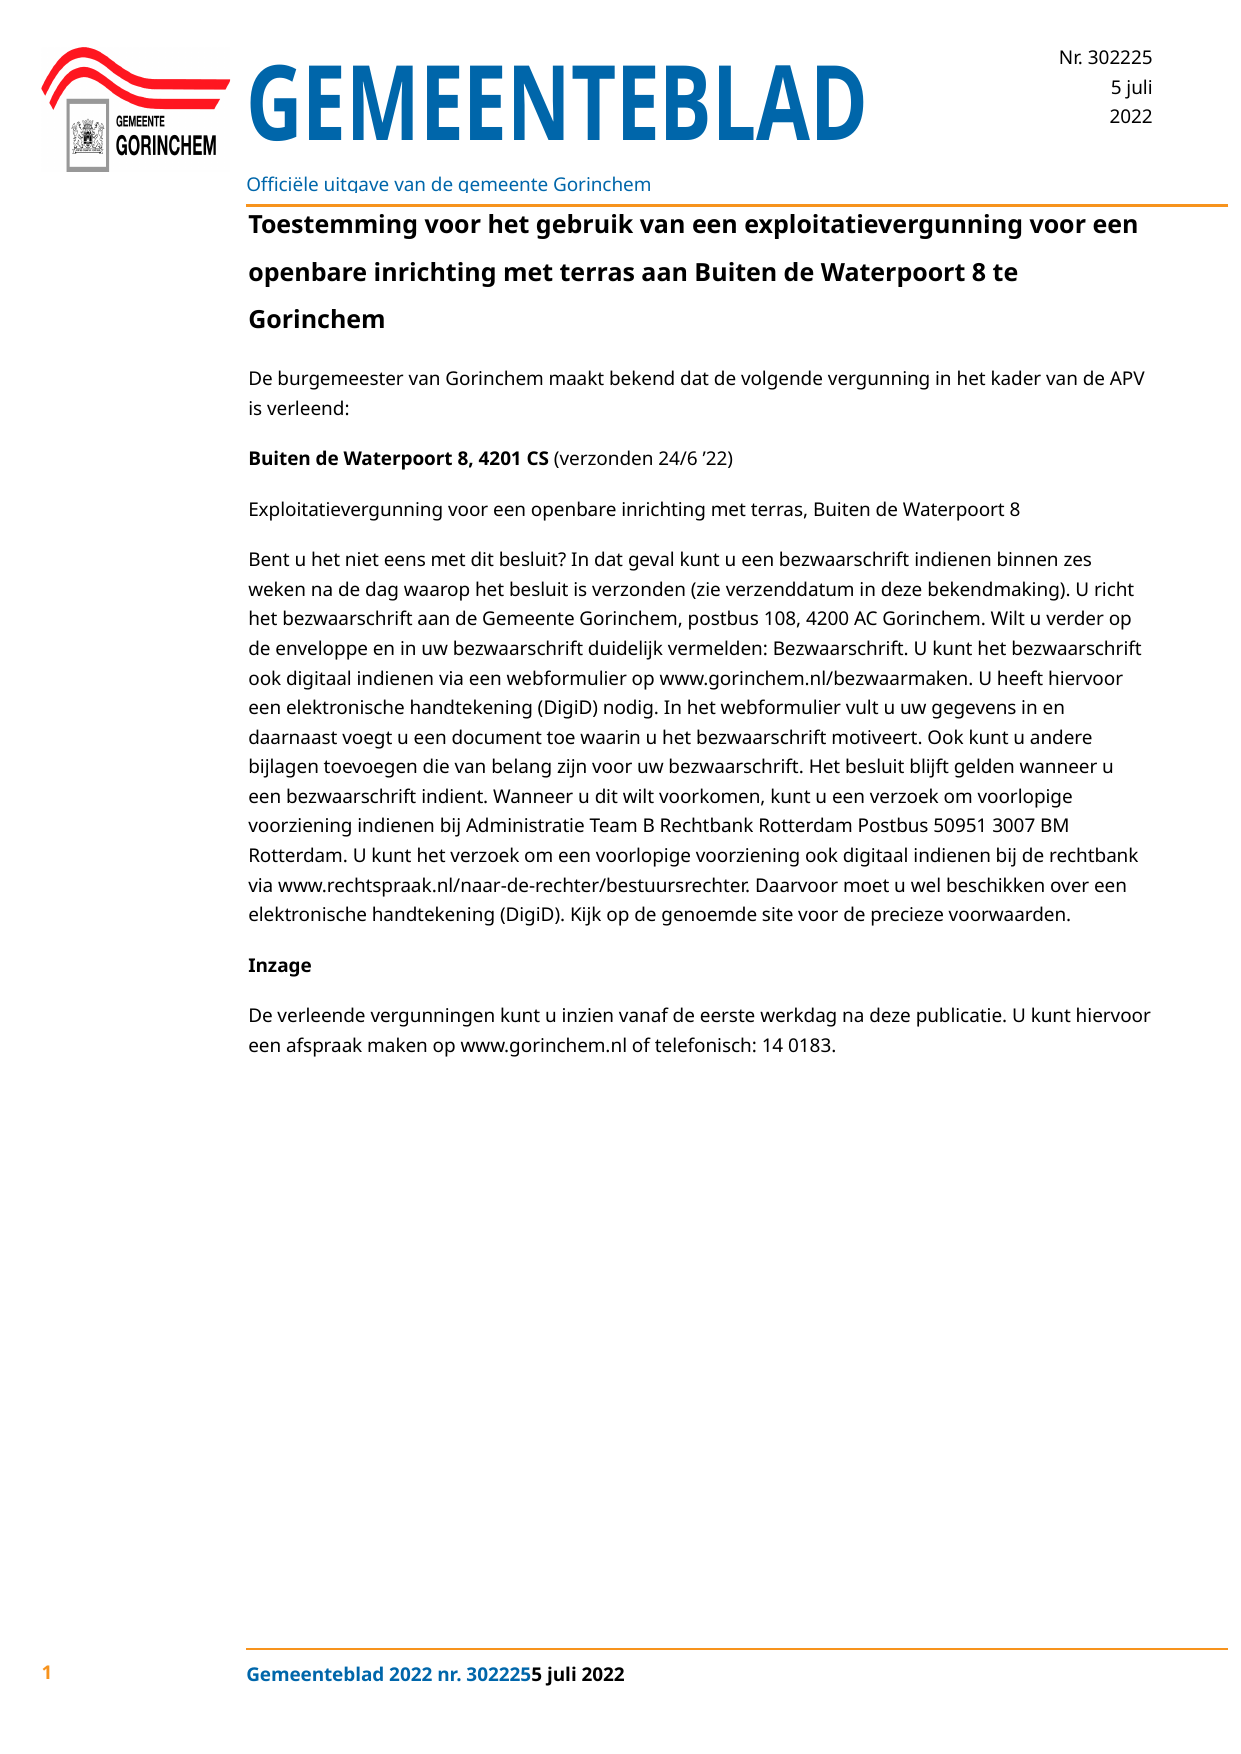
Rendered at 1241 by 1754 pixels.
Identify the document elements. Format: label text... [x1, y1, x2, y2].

picture [41, 47, 231, 172]
text De burgemeester van Gorinchem maakt bekend dat de volgende vergunning in het kader van de APV is verleend: [248, 366, 1152, 421]
text Inzage [248, 952, 1152, 977]
text Toestemming voor het gebruik van een exploitatievergunning voor een openbare inrichting met terras aan Buiten de Waterpoort 8 te Gorinchem [248, 207, 1152, 336]
text Exploitatievergunning voor een openbare inrichting met terras, Buiten de Waterpoort 8 [248, 496, 1152, 522]
text Buiten de Waterpoort 8, 4201 CS (verzonden 24/6 ’22) [248, 446, 1152, 471]
text Bent u het niet eens met dit besluit? In dat geval kunt u een bezwaarschrift indienen binnen zes weken na de dag waarop het besluit is verzonden (zie verzenddatum in deze bekendmaking). U richt het bezwaarschrift aan de Gemeente Gorinchem, postbus 108, 4200 AC Gorinchem. Wilt u verder op de enveloppe en in uw bezwaarschrift duidelijk vermelden: Bezwaarschrift. U kunt het bezwaarschrift ook digitaal indienen via een webformulier op www.gorinchem.nl/bezwaarmaken. U heeft hiervoor een elektronische handtekening (DigiD) nodig. In het webformulier vult u uw gegevens in en daarnaast voegt u een document toe waarin u het bezwaarschrift motiveert. Ook kunt u andere bijlagen toevoegen die van belang zijn voor uw bezwaarschrift. Het besluit blijft gelden wanneer u een bezwaarschrift indient. Wanneer u dit wilt voorkomen, kunt u een verzoek om voorlopige voorziening indienen bij Administratie Team B Rechtbank Rotterdam Postbus 50951 3007 BM Rotterdam. U kunt het verzoek om een voorlopige voorziening ook digitaal indienen bij de rechtbank via www.rechtspraak.nl/naar-de-rechter/bestuursrechter. Daarvoor moet u wel beschikken over een elektronische handtekening (DigiD). Kijk op de genoemde site voor de precieze voorwaarden. [248, 546, 1152, 927]
text De verleende vergunningen kunt u inzien vanaf de eerste werkdag na deze publicatie. U kunt hiervoor een afspraak maken op www.gorinchem.nl of telefonisch: 14 0183. [248, 1002, 1152, 1057]
